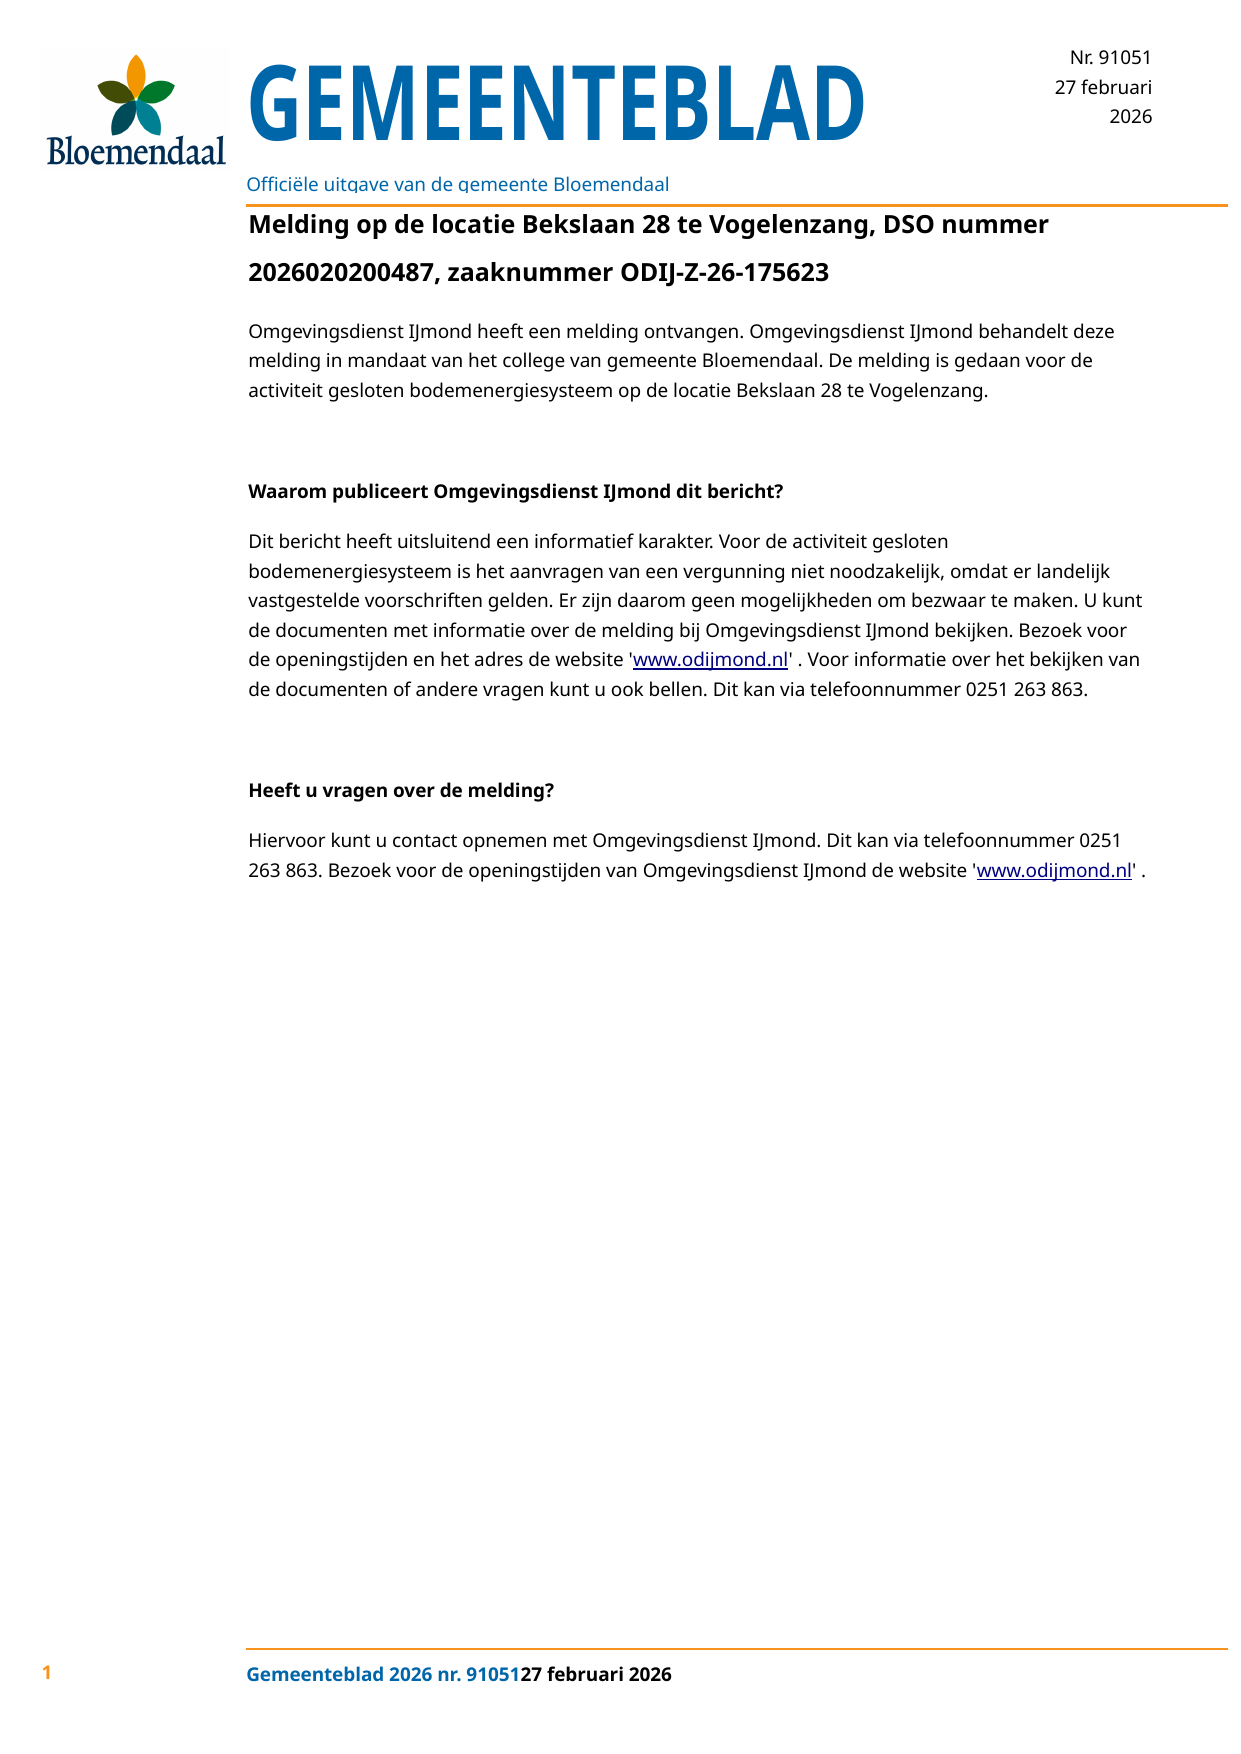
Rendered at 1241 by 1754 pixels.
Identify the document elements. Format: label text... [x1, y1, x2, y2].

text Waarom publiceert Omgevingsdienst IJmond dit bericht? [248, 478, 1152, 504]
text Omgevingsdienst IJmond heeft een melding ontvangen. Omgevingsdienst IJmond behandelt deze melding in mandaat van het college van gemeente Bloemendaal. De melding is gedaan voor de activiteit gesloten bodemenergiesysteem op de locatie Bekslaan 28 te Vogelenzang. [248, 318, 1152, 403]
picture [41, 47, 231, 172]
text Melding op de locatie Bekslaan 28 te Vogelenzang, DSO nummer 2026020200487, zaaknummer ODIJ-Z-26-175623 [248, 207, 1152, 288]
text Hiervoor kunt u contact opnemen met Omgevingsdienst IJmond. Dit kan via telefoonnummer 0251 263 863. Bezoek voor de openingstijden van Omgevingsdienst IJmond de website 'www.odijmond.nl' . [248, 827, 1152, 883]
text Heeft u vragen over de melding? [248, 777, 1152, 803]
text Dit bericht heeft uitsluitend een informatief karakter. Voor de activiteit gesloten bodemenergiesysteem is het aanvragen van een vergunning niet noodzakelijk, omdat er landelijk vastgestelde voorschriften gelden. Er zijn daarom geen mogelijkheden om bezwaar te maken. U kunt de documenten met informatie over de melding bij Omgevingsdienst IJmond bekijken. Bezoek voor de openingstijden en het adres de website 'www.odijmond.nl' . Voor informatie over het bekijken van de documenten of andere vragen kunt u ook bellen. Dit kan via telefoonnummer 0251 263 863. [248, 528, 1152, 702]
